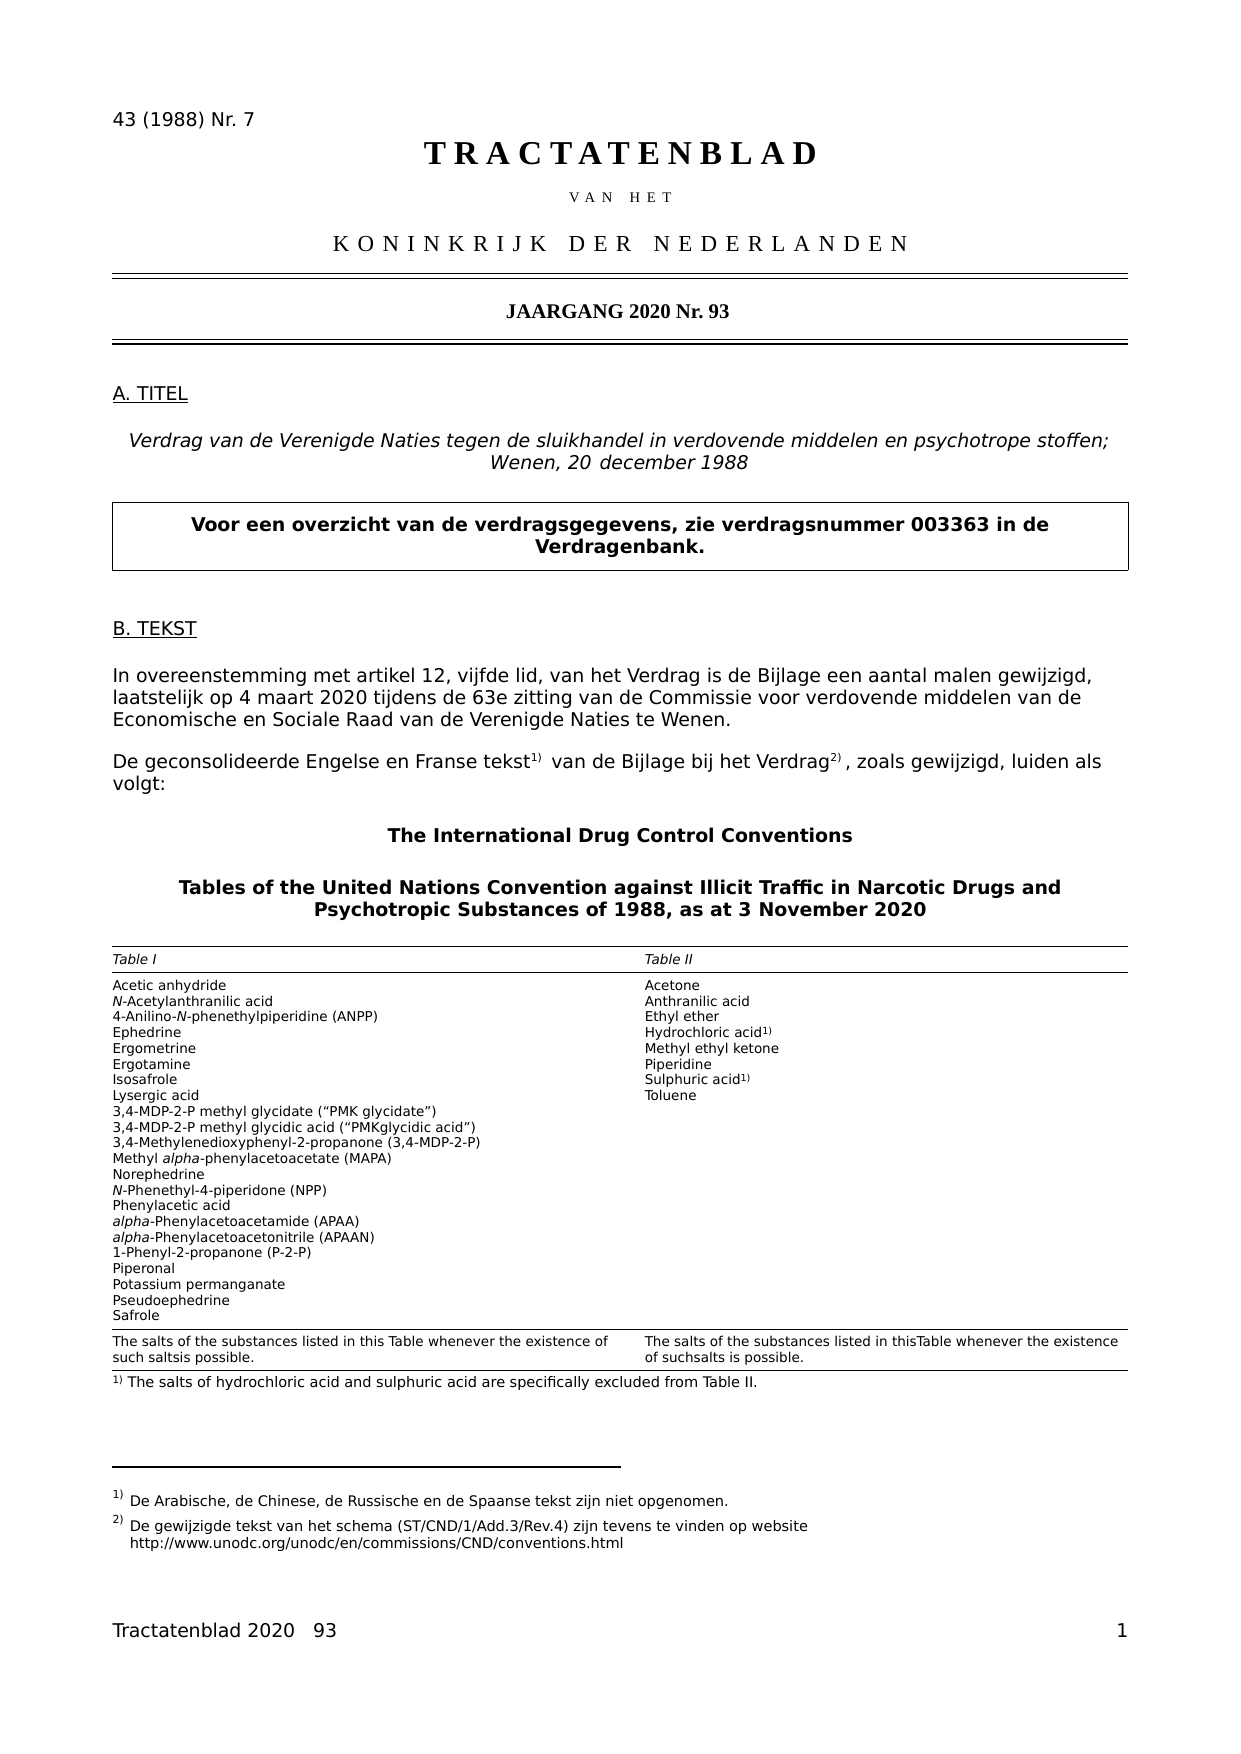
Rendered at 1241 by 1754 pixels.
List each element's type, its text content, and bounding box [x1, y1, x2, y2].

table_cell [639, 1151, 1128, 1167]
text De Arabische, de Chinese, de Russische en de Spaanse tekst zijn niet opgenomen. [112, 1488, 1128, 1510]
table_cell [639, 1104, 1128, 1119]
table_cell [639, 1167, 1128, 1182]
subtitle Tables of the United Nations Convention against Illicit Traffic in Narcotic Drugs and Psychotropic Substances of 1988, as at 3 November 2020 [112, 877, 1128, 921]
table_cell Ethyl ether [639, 1009, 1128, 1025]
table_cell 3,4-Methylenedioxyphenyl-2-propanone (3,4-MDP-2-P) [112, 1135, 638, 1151]
text Verdrag van de Verenigde Naties tegen de sluikhandel in verdovende middelen en psychotrope stoffen; [112, 430, 1128, 452]
table_cell Methyl ethyl ketone [639, 1041, 1128, 1056]
text De gewijzigde tekst van het schema (ST/CND/1/Add.3/Rev.4) zijn tevens te vinden op website http://www.unodc.org/unodc/en/commissions/CND/conventions.html [112, 1513, 1128, 1552]
text TRACTATENBLAD [112, 133, 1128, 172]
table_cell 3,4-MDP-2-P methyl glycidate (“PMK glycidate”) [112, 1104, 638, 1119]
table_cell Methyl alpha-phenylacetoacetate (MAPA) [112, 1151, 638, 1167]
subtitle The International Drug Control Conventions [112, 825, 1128, 847]
table_cell Potassium permanganate [112, 1277, 638, 1292]
table_cell Piperidine [639, 1056, 1128, 1072]
table_cell Pseudoephedrine [112, 1293, 638, 1308]
table_cell Anthranilic acid [639, 994, 1128, 1009]
table_cell Phenylacetic acid [112, 1198, 638, 1214]
table_cell Ergotamine [112, 1056, 638, 1072]
text KONINKRIJK DER NEDERLANDEN [112, 229, 1128, 256]
table_cell N-Phenethyl-4-piperidone (NPP) [112, 1182, 638, 1198]
table_cell 1-Phenyl-2-propanone (P-2-P) [112, 1245, 638, 1261]
table_cell Hydrochloric acid1) [639, 1025, 1128, 1041]
table_cell [639, 1277, 1128, 1292]
table_header Table II [639, 947, 1128, 972]
table_cell [639, 1198, 1128, 1214]
table_cell Safrole [112, 1308, 638, 1328]
table_cell 1) The salts of hydrochloric acid and sulphuric acid are specifically excluded from Table II. [112, 1371, 1128, 1391]
table_cell Lysergic acid [112, 1088, 638, 1104]
table_cell Acetone [639, 973, 1128, 993]
table_cell [639, 1308, 1128, 1328]
table_cell Sulphuric acid1) [639, 1072, 1128, 1088]
text In overeenstemming met artikel 12, vijfde lid, van het Verdrag is de Bijlage een aantal malen gewijzigd, laatstelijk op 4 maart 2020 tijdens de 63e zitting van de Commissie voor verdovende middelen van de Economische en Sociale Raad van de Verenigde Naties te Wenen. [112, 665, 1128, 731]
text 43 (1988) Nr. 7 [112, 109, 1128, 131]
table_cell [639, 1135, 1128, 1151]
text Wenen, 20 december 1988 [112, 452, 1128, 474]
table_cell [639, 1245, 1128, 1261]
table_cell Ephedrine [112, 1025, 638, 1041]
table_cell The salts of the substances listed in thisTable whenever the existence of suchsalts is possible. [639, 1330, 1128, 1370]
table_cell [639, 1293, 1128, 1308]
text De geconsolideerde Engelse en Franse tekst van de Bijlage bij het Verdrag, zoals gewijzigd, luiden als volgt: [112, 751, 1128, 795]
table_cell The salts of the substances listed in this Table whenever the existence of such saltsis possible. [112, 1330, 638, 1370]
table_cell [639, 1182, 1128, 1198]
table_cell Piperonal [112, 1261, 638, 1277]
table_header Table I [112, 947, 638, 972]
table_cell [639, 1119, 1128, 1135]
subtitle B. TEKST [112, 618, 1128, 640]
table_cell 3,4-MDP-2-P methyl glycidic acid (“PMKglycidic acid”) [112, 1119, 638, 1135]
text JAARGANG 2020 Nr. 93 [112, 299, 1128, 323]
table_cell N-Acetylanthranilic acid [112, 994, 638, 1009]
table_cell Norephedrine [112, 1167, 638, 1182]
table_cell Ergometrine [112, 1041, 638, 1056]
table_cell alpha-Phenylacetoacetonitrile (APAAN) [112, 1230, 638, 1245]
table_cell [639, 1230, 1128, 1245]
subtitle A. TITEL [112, 383, 1128, 405]
table_cell Acetic anhydride [112, 973, 638, 993]
table_cell 4-Anilino-N-phenethylpiperidine (ANPP) [112, 1009, 638, 1025]
table_cell Isosafrole [112, 1072, 638, 1088]
text VAN HET [112, 189, 1128, 206]
table_cell [639, 1261, 1128, 1277]
table_cell [639, 1214, 1128, 1229]
table_cell alpha-Phenylacetoacetamide (APAA) [112, 1214, 638, 1229]
table_cell Toluene [639, 1088, 1128, 1104]
